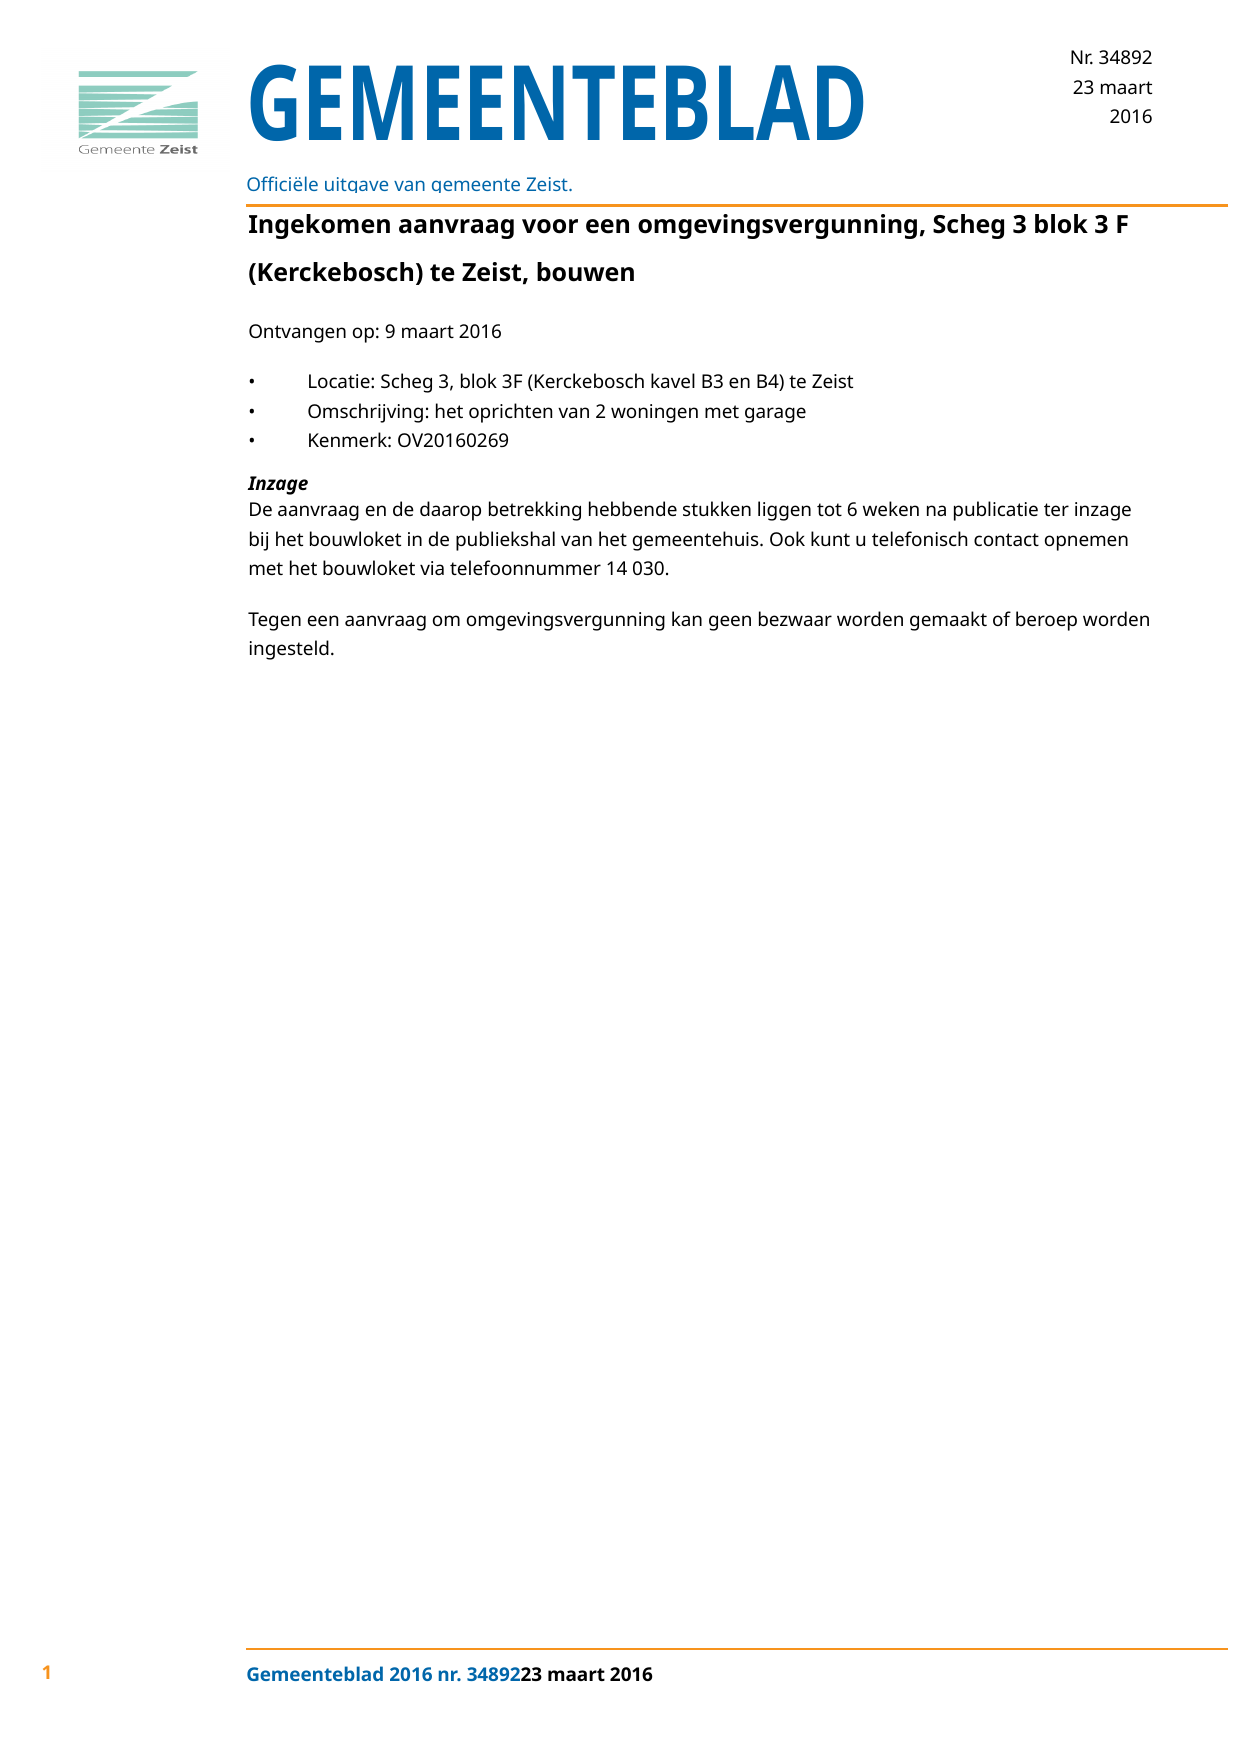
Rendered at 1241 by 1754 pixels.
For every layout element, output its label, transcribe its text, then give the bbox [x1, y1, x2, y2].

list Omschrijving: het oprichten van 2 woningen met garage [248, 398, 1152, 424]
picture [41, 47, 231, 172]
text Ontvangen op: 9 maart 2016 [248, 318, 1152, 344]
text Ingekomen aanvraag voor een omgevingsvergunning, Scheg 3 blok 3 F (Kerckebosch) te Zeist, bouwen [248, 207, 1152, 288]
text De aanvraag en de daarop betrekking hebbende stukken liggen tot 6 weken na publicatie ter inzage bij het bouwloket in de publiekshal van het gemeentehuis. Ook kunt u telefonisch contact opnemen met het bouwloket via telefoonnummer 14 030. [248, 496, 1152, 581]
list Kenmerk: OV20160269 [248, 427, 1152, 453]
text Inzage [248, 471, 1152, 496]
text Tegen een aanvraag om omgevingsvergunning kan geen bezwaar worden gemaakt of beroep worden ingesteld. [248, 606, 1152, 661]
list Locatie: Scheg 3, blok 3F (Kerckebosch kavel B3 en B4) te Zeist [248, 368, 1152, 394]
